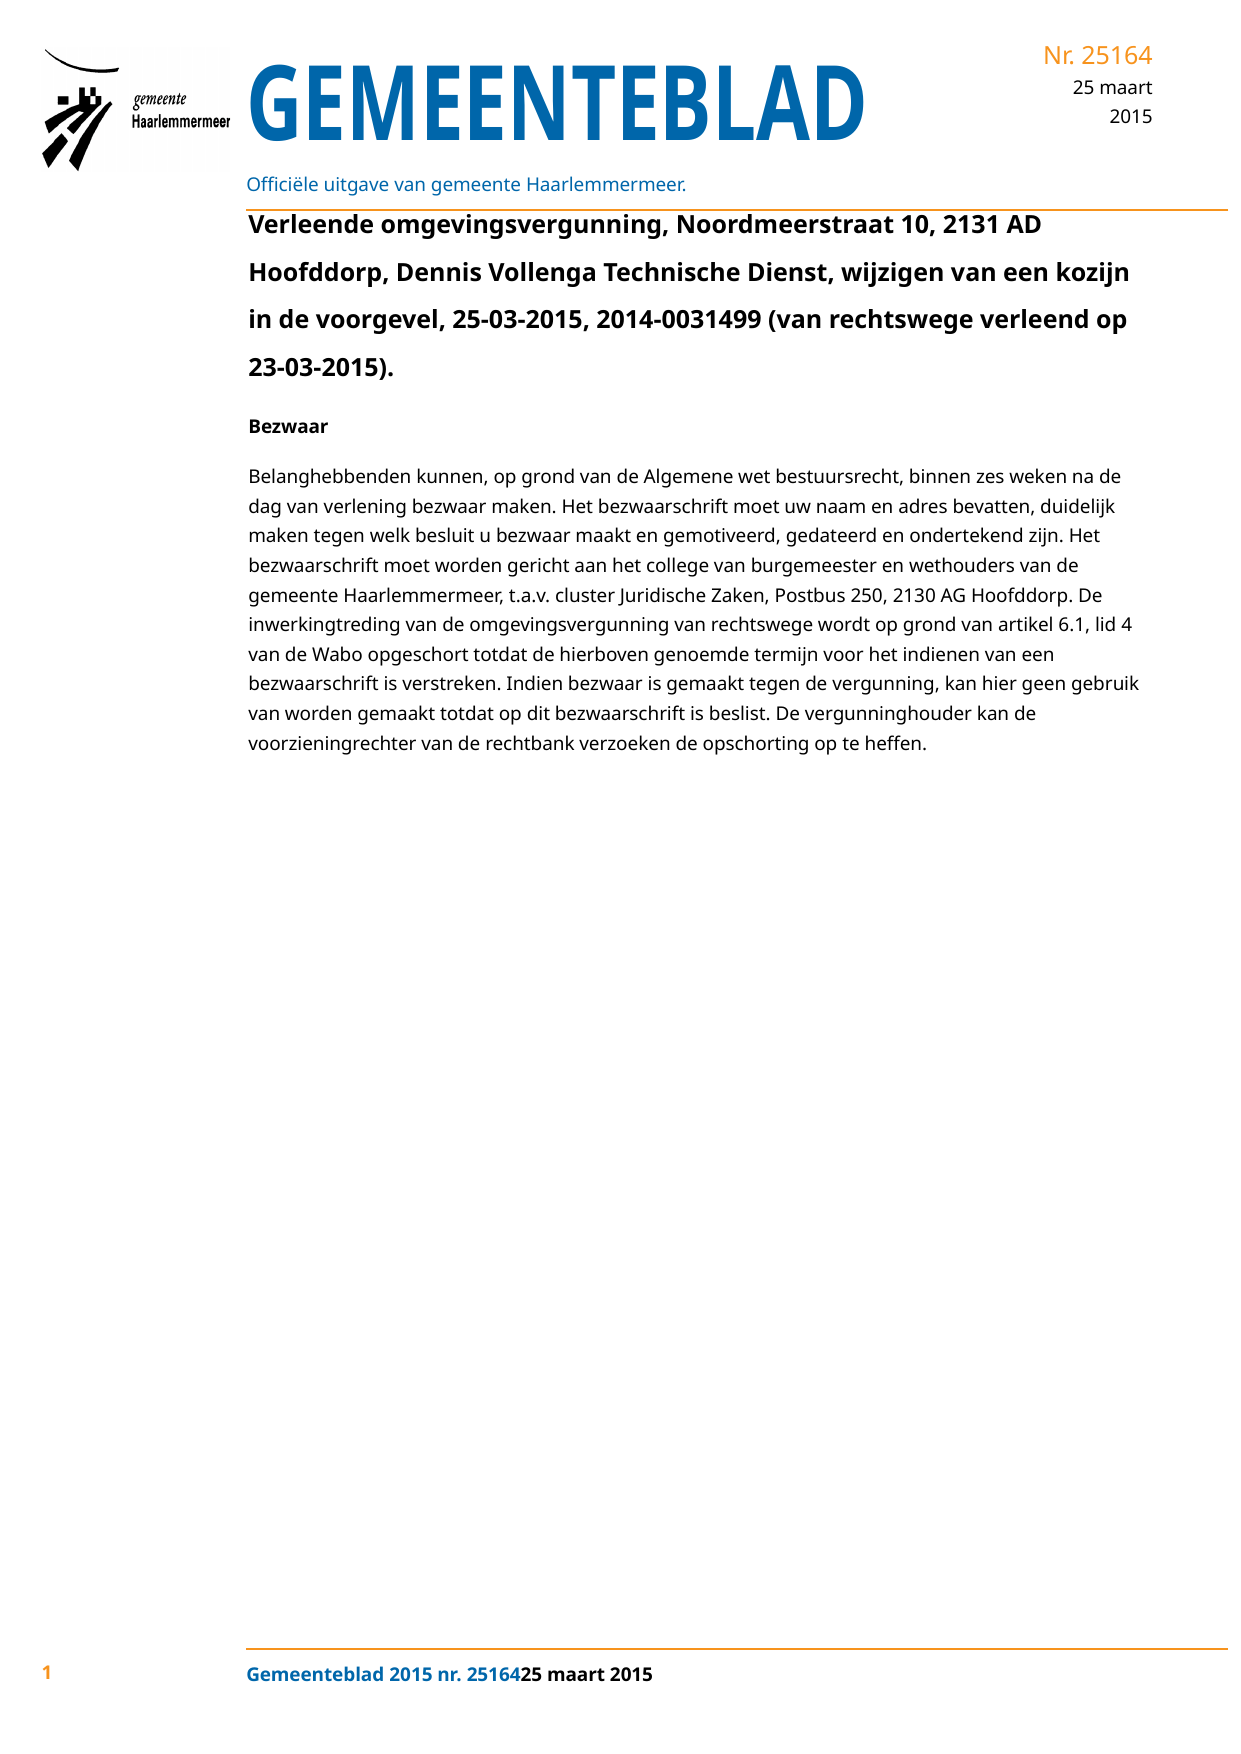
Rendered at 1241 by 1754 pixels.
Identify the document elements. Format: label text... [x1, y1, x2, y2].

picture [41, 47, 231, 172]
text Belanghebbenden kunnen, op grond van de Algemene wet bestuursrecht, binnen zes weken na de dag van verlening bezwaar maken. Het bezwaarschrift moet uw naam en adres bevatten, duidelijk maken tegen welk besluit u bezwaar maakt en gemotiveerd, gedateerd en ondertekend zijn. Het bezwaarschrift moet worden gericht aan het college van burgemeester en wethouders van de gemeente Haarlemmermeer, t.a.v. cluster Juridische Zaken, Postbus 250, 2130 AG Hoofddorp. De inwerkingtreding van de omgevingsvergunning van rechtswege wordt op grond van artikel 6.1, lid 4 van de Wabo opgeschort totdat de hierboven genoemde termijn voor het indienen van een bezwaarschrift is verstreken. Indien bezwaar is gemaakt tegen de vergunning, kan hier geen gebruik van worden gemaakt totdat op dit bezwaarschrift is beslist. De vergunninghouder kan de voorzieningrechter van de rechtbank verzoeken de opschorting op te heffen. [248, 463, 1152, 756]
text Bezwaar [248, 413, 1152, 439]
text Verleende omgevingsvergunning, Noordmeerstraat 10, 2131 AD Hoofddorp, Dennis Vollenga Technische Dienst, wijzigen van een kozijn in de voorgevel, 25-03-2015, 2014-0031499 (van rechtswege verleend op 23-03-2015). [248, 211, 1152, 384]
